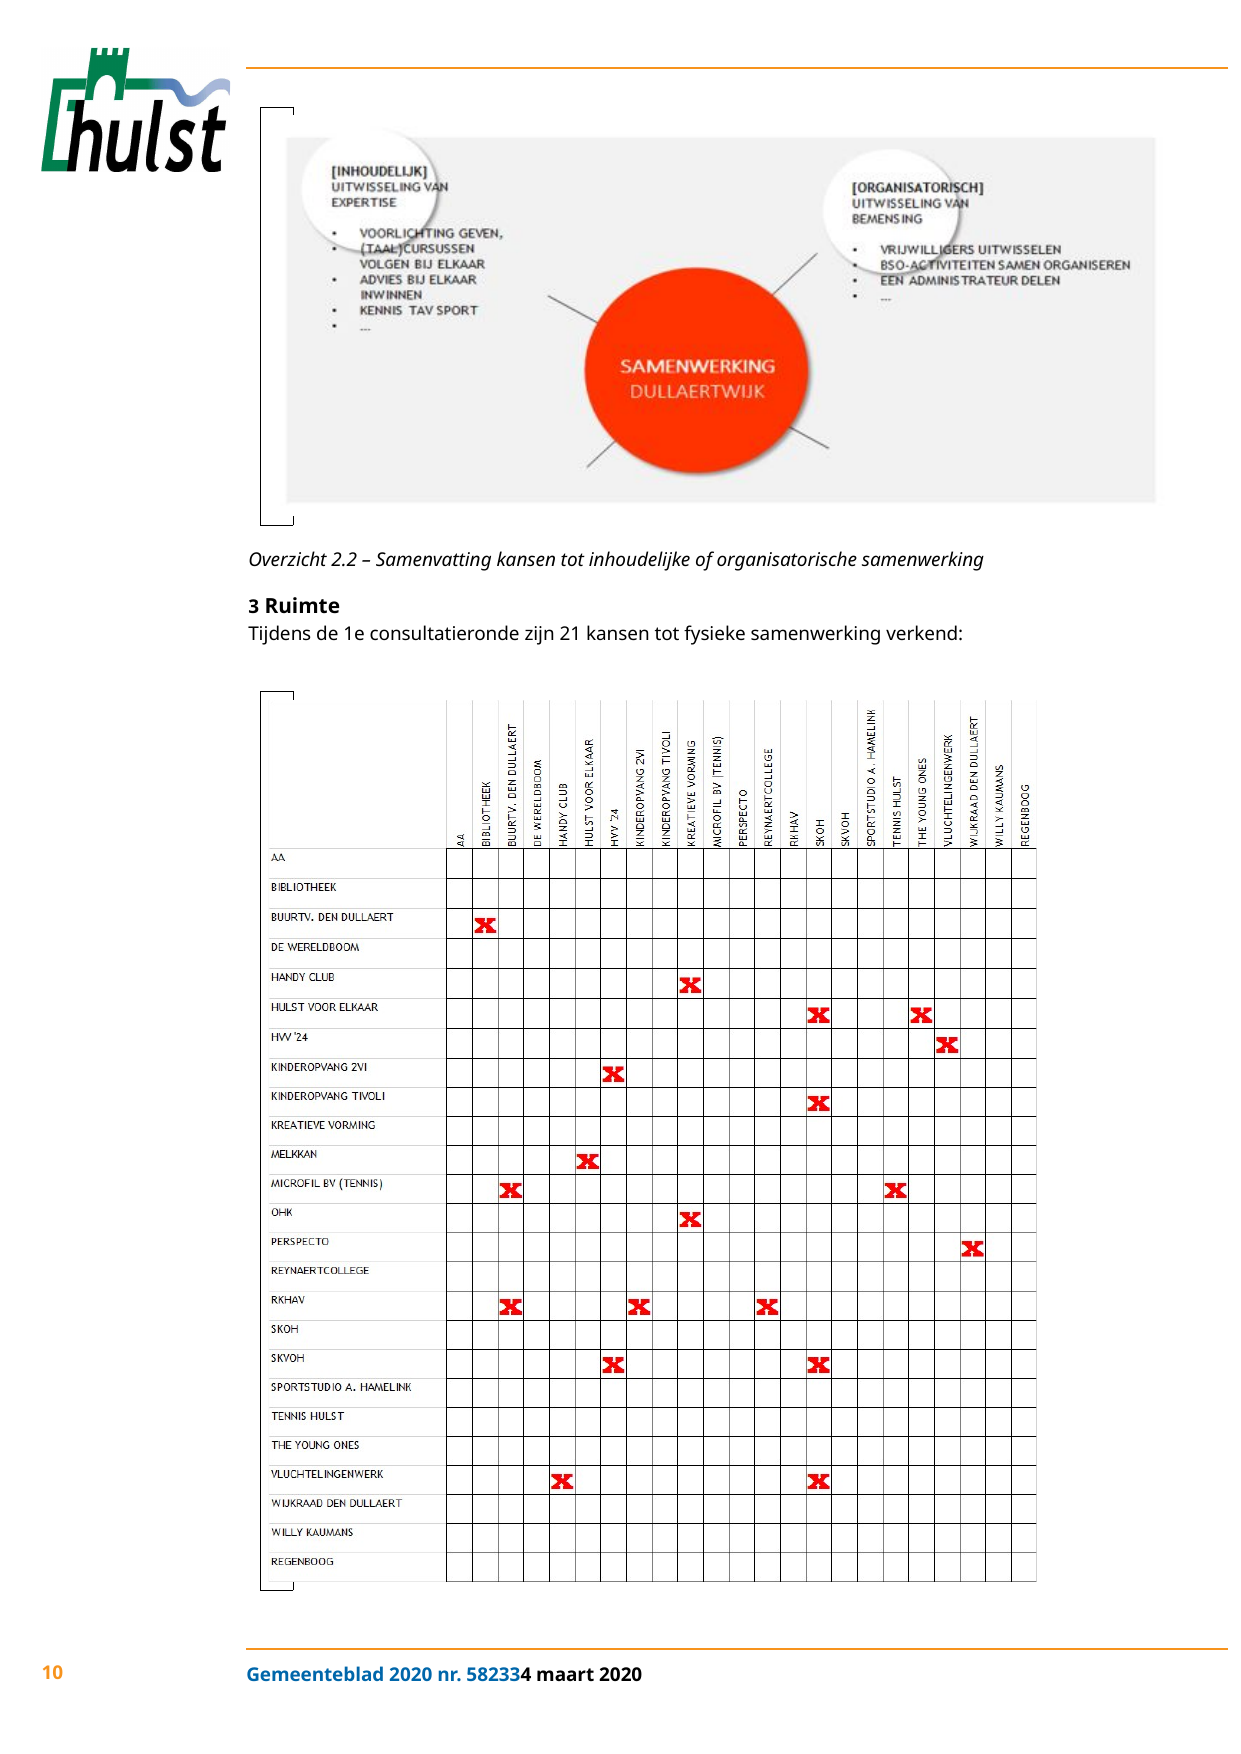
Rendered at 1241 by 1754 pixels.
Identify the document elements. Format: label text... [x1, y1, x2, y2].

picture [41, 47, 231, 172]
text Overzicht 2.2 – Samenvatting kansen tot inhoudelijke of organisatorische samenwerking [248, 546, 1152, 572]
picture [268, 115, 1173, 516]
picture [268, 700, 1037, 1582]
text Tijdens de 1e consultatieronde zijn 21 kansen tot fysieke samenwerking verkend: [248, 620, 1152, 646]
text 3 Ruimte [248, 592, 1152, 620]
